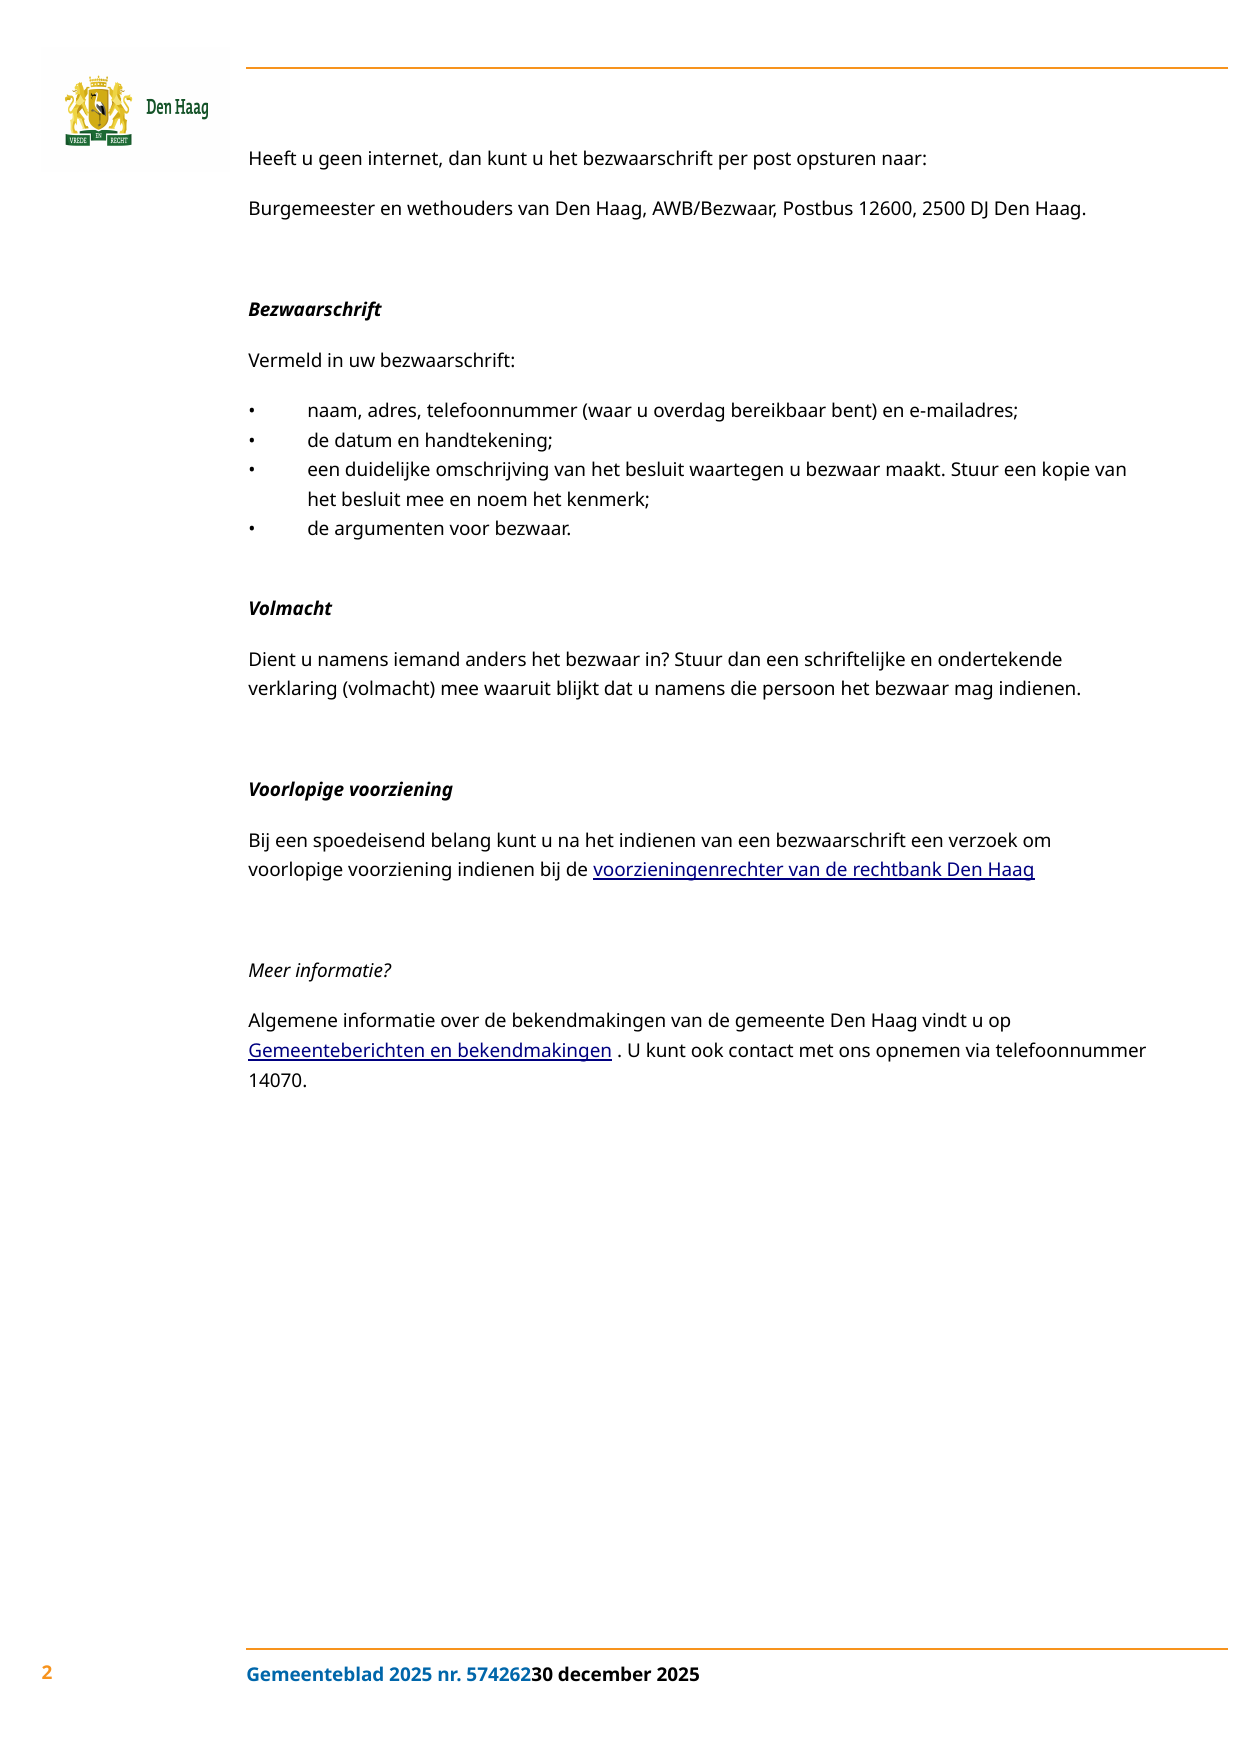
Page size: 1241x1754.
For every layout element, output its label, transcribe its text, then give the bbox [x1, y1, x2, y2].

text Voorlopige voorziening [248, 776, 1152, 802]
text Bezwaarschrift [248, 296, 1152, 322]
text Heeft u geen internet, dan kunt u het bezwaarschrift per post opsturen naar: [248, 145, 1152, 171]
text Algemene informatie over de bekendmakingen van de gemeente Den Haag vindt u op Gemeenteberichten en bekendmakingen . U kunt ook contact met ons opnemen via telefoonnummer 14070. [248, 1008, 1152, 1093]
list de argumenten voor bezwaar. [248, 516, 1152, 541]
list naam, adres, telefoonnummer (waar u overdag bereikbaar bent) en e-mailadres; [248, 397, 1152, 423]
text Dient u namens iemand anders het bezwaar in? Stuur dan een schriftelijke en ondertekende verklaring (volmacht) mee waaruit blijkt dat u namens die persoon het bezwaar mag indienen. [248, 646, 1152, 701]
picture [41, 47, 231, 172]
text Burgemeester en wethouders van Den Haag, AWB/Bezwaar, Postbus 12600, 2500 DJ Den Haag. [248, 196, 1152, 221]
text Volmacht [248, 596, 1152, 621]
text Meer informatie? [248, 957, 1152, 983]
list de datum en handtekening; [248, 427, 1152, 453]
text Vermeld in uw bezwaarschrift: [248, 347, 1152, 373]
text Bij een spoedeisend belang kunt u na het indienen van een bezwaarschrift een verzoek om voorlopige voorziening indienen bij de voorzieningenrechter van de rechtbank Den Haag [248, 827, 1152, 882]
list een duidelijke omschrijving van het besluit waartegen u bezwaar maakt. Stuur een kopie van het besluit mee en noem het kenmerk; [248, 456, 1152, 512]
